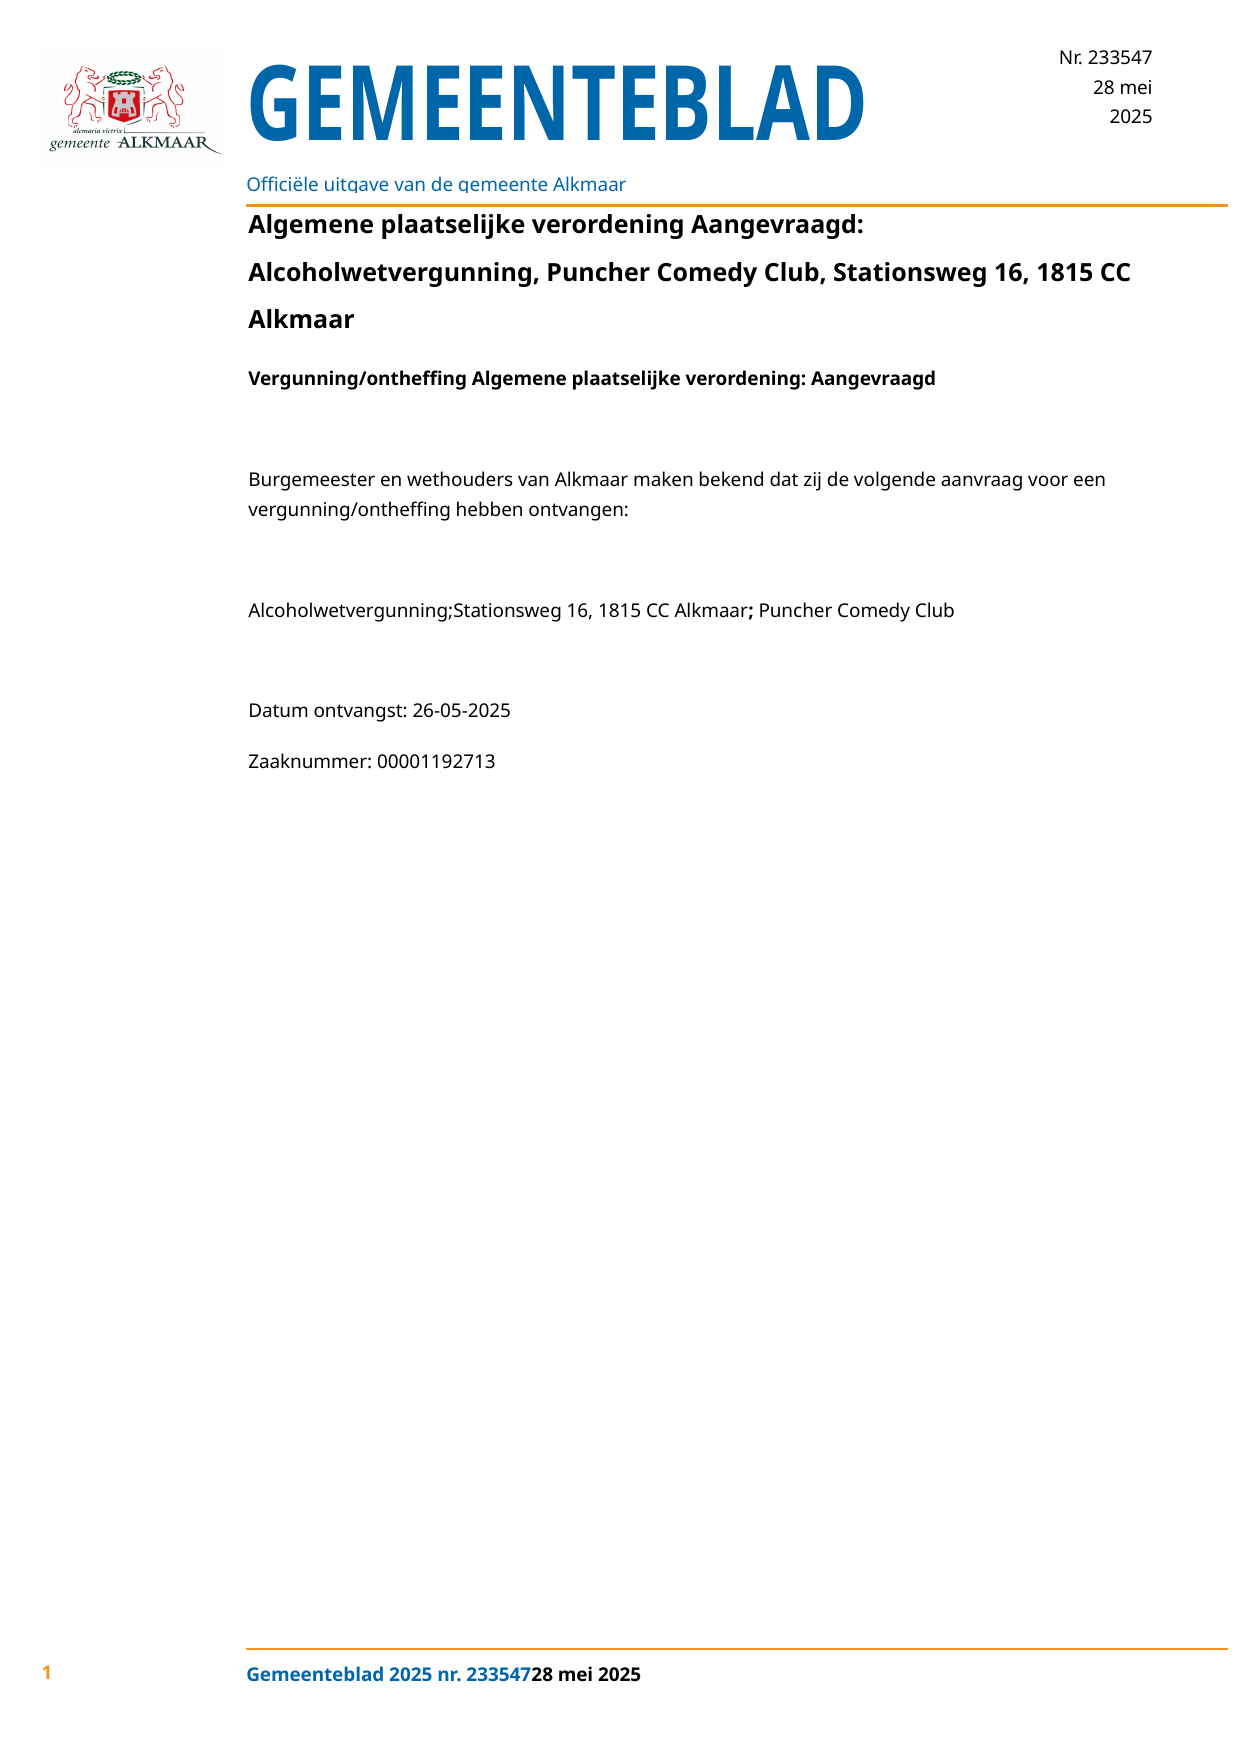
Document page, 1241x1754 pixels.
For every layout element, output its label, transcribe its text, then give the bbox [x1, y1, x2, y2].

text Algemene plaatselijke verordening Aangevraagd: Alcoholwetvergunning, Puncher Comedy Club, Stationsweg 16, 1815 CC Alkmaar [248, 207, 1152, 336]
text Burgemeester en wethouders van Alkmaar maken bekend dat zij de volgende aanvraag voor een vergunning/ontheffing hebben ontvangen: [248, 466, 1152, 522]
text Alcoholwetvergunning;Stationsweg 16, 1815 CC Alkmaar; Puncher Comedy Club [248, 597, 1152, 622]
text Vergunning/ontheffing Algemene plaatselijke verordening: Aangevraagd [248, 366, 1152, 391]
text Datum ontvangst: 26-05-2025 [248, 698, 1152, 723]
picture [41, 47, 231, 172]
text Zaaknummer: 00001192713 [248, 748, 1152, 774]
